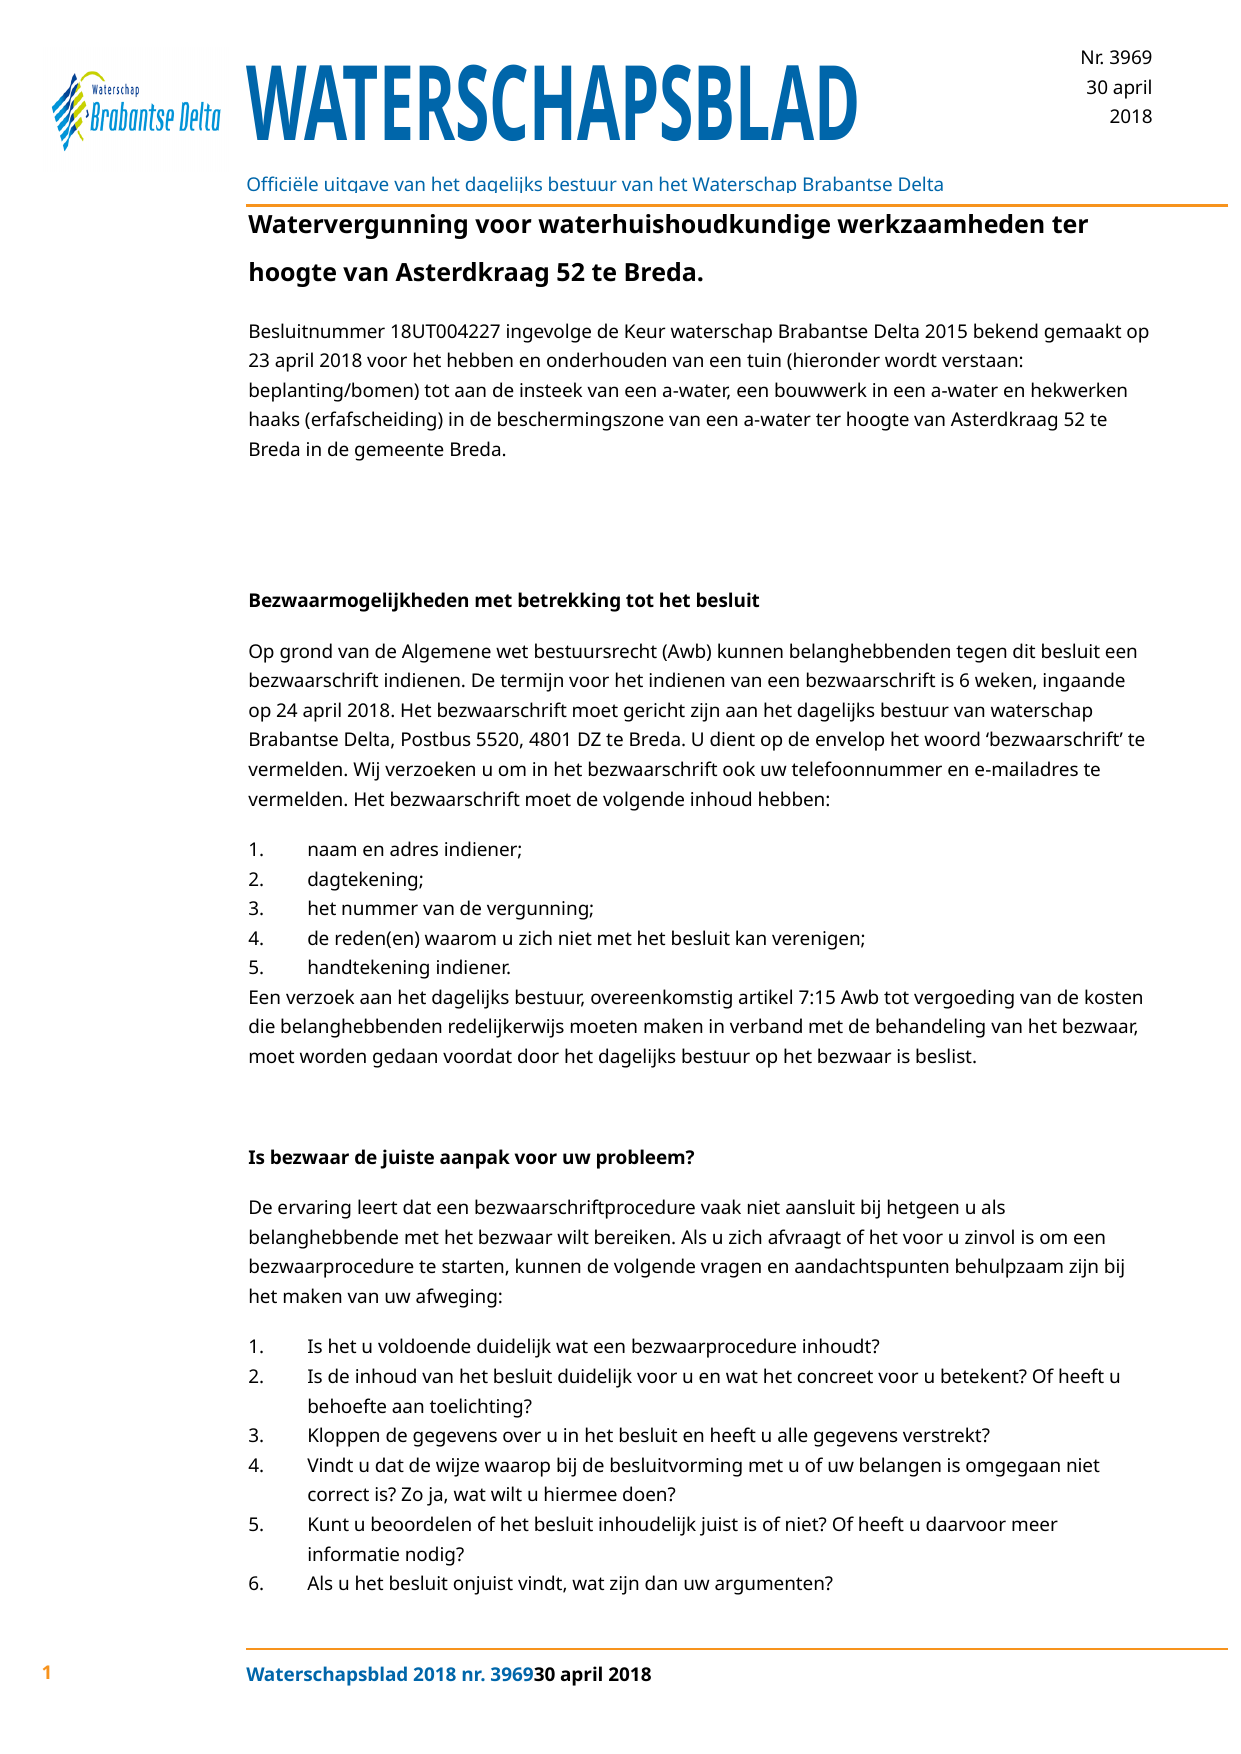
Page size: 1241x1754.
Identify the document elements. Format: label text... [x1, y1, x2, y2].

list Vindt u dat de wijze waarop bij de besluitvorming met u of uw belangen is omgegaan niet correct is? Zo ja, wat wilt u hiermee doen? [248, 1452, 1152, 1507]
list naam en adres indiener; [248, 836, 1152, 862]
text Een verzoek aan het dagelijks bestuur, overeenkomstig artikel 7:15 Awb tot vergoeding van de kosten die belanghebbenden redelijkerwijs moeten maken in verband met de behandeling van het bezwaar, moet worden gedaan voordat door het dagelijks bestuur op het bezwaar is beslist. [248, 984, 1152, 1069]
picture [41, 47, 231, 172]
text Bezwaarmogelijkheden met betrekking tot het besluit [248, 587, 1152, 613]
list Als u het besluit onjuist vindt, wat zijn dan uw argumenten? [248, 1570, 1152, 1596]
list Kloppen de gegevens over u in het besluit en heeft u alle gegevens verstrekt? [248, 1422, 1152, 1448]
text Watervergunning voor waterhuishoudkundige werkzaamheden ter hoogte van Asterdkraag 52 te Breda. [248, 207, 1152, 288]
list de reden(en) waarom u zich niet met het besluit kan verenigen; [248, 925, 1152, 951]
list het nummer van de vergunning; [248, 895, 1152, 921]
list dagtekening; [248, 866, 1152, 892]
text Op grond van de Algemene wet bestuursrecht (Awb) kunnen belanghebbenden tegen dit besluit een bezwaarschrift indienen. De termijn voor het indienen van een bezwaarschrift is 6 weken, ingaande op 24 april 2018. Het bezwaarschrift moet gericht zijn aan het dagelijks bestuur van waterschap Brabantse Delta, Postbus 5520, 4801 DZ te Breda. U dient op de envelop het woord ‘bezwaarschrift’ te vermelden. Wij verzoeken u om in het bezwaarschrift ook uw telefoonnummer en e‑mailadres te vermelden. Het bezwaarschrift moet de volgende inhoud hebben: [248, 638, 1152, 812]
list Kunt u beoordelen of het besluit inhoudelijk juist is of niet? Of heeft u daarvoor meer informatie nodig? [248, 1511, 1152, 1567]
list handtekening indiener. [248, 954, 1152, 980]
list Is de inhoud van het besluit duidelijk voor u en wat het concreet voor u betekent? Of heeft u behoefte aan toelichting? [248, 1363, 1152, 1419]
text Besluitnummer 18UT004227 ingevolge de Keur waterschap Brabantse Delta 2015 bekend gemaakt op 23 april 2018 voor het hebben en onderhouden van een tuin (hieronder wordt verstaan: beplanting/bomen) tot aan de insteek van een a-water, een bouwwerk in een a-water en hekwerken haaks (erfafscheiding) in de beschermingszone van een a-water ter hoogte van Asterdkraag 52 te Breda in de gemeente Breda. [248, 318, 1152, 462]
list Is het u voldoende duidelijk wat een bezwaarprocedure inhoudt? [248, 1334, 1152, 1359]
text De ervaring leert dat een bezwaarschriftprocedure vaak niet aansluit bij hetgeen u als belanghebbende met het bezwaar wilt bereiken. Als u zich afvraagt of het voor u zinvol is om een bezwaarprocedure te starten, kunnen de volgende vragen en aandachtspunten behulpzaam zijn bij het maken van uw afweging: [248, 1194, 1152, 1309]
text Is bezwaar de juiste aanpak voor uw probleem? [248, 1144, 1152, 1170]
